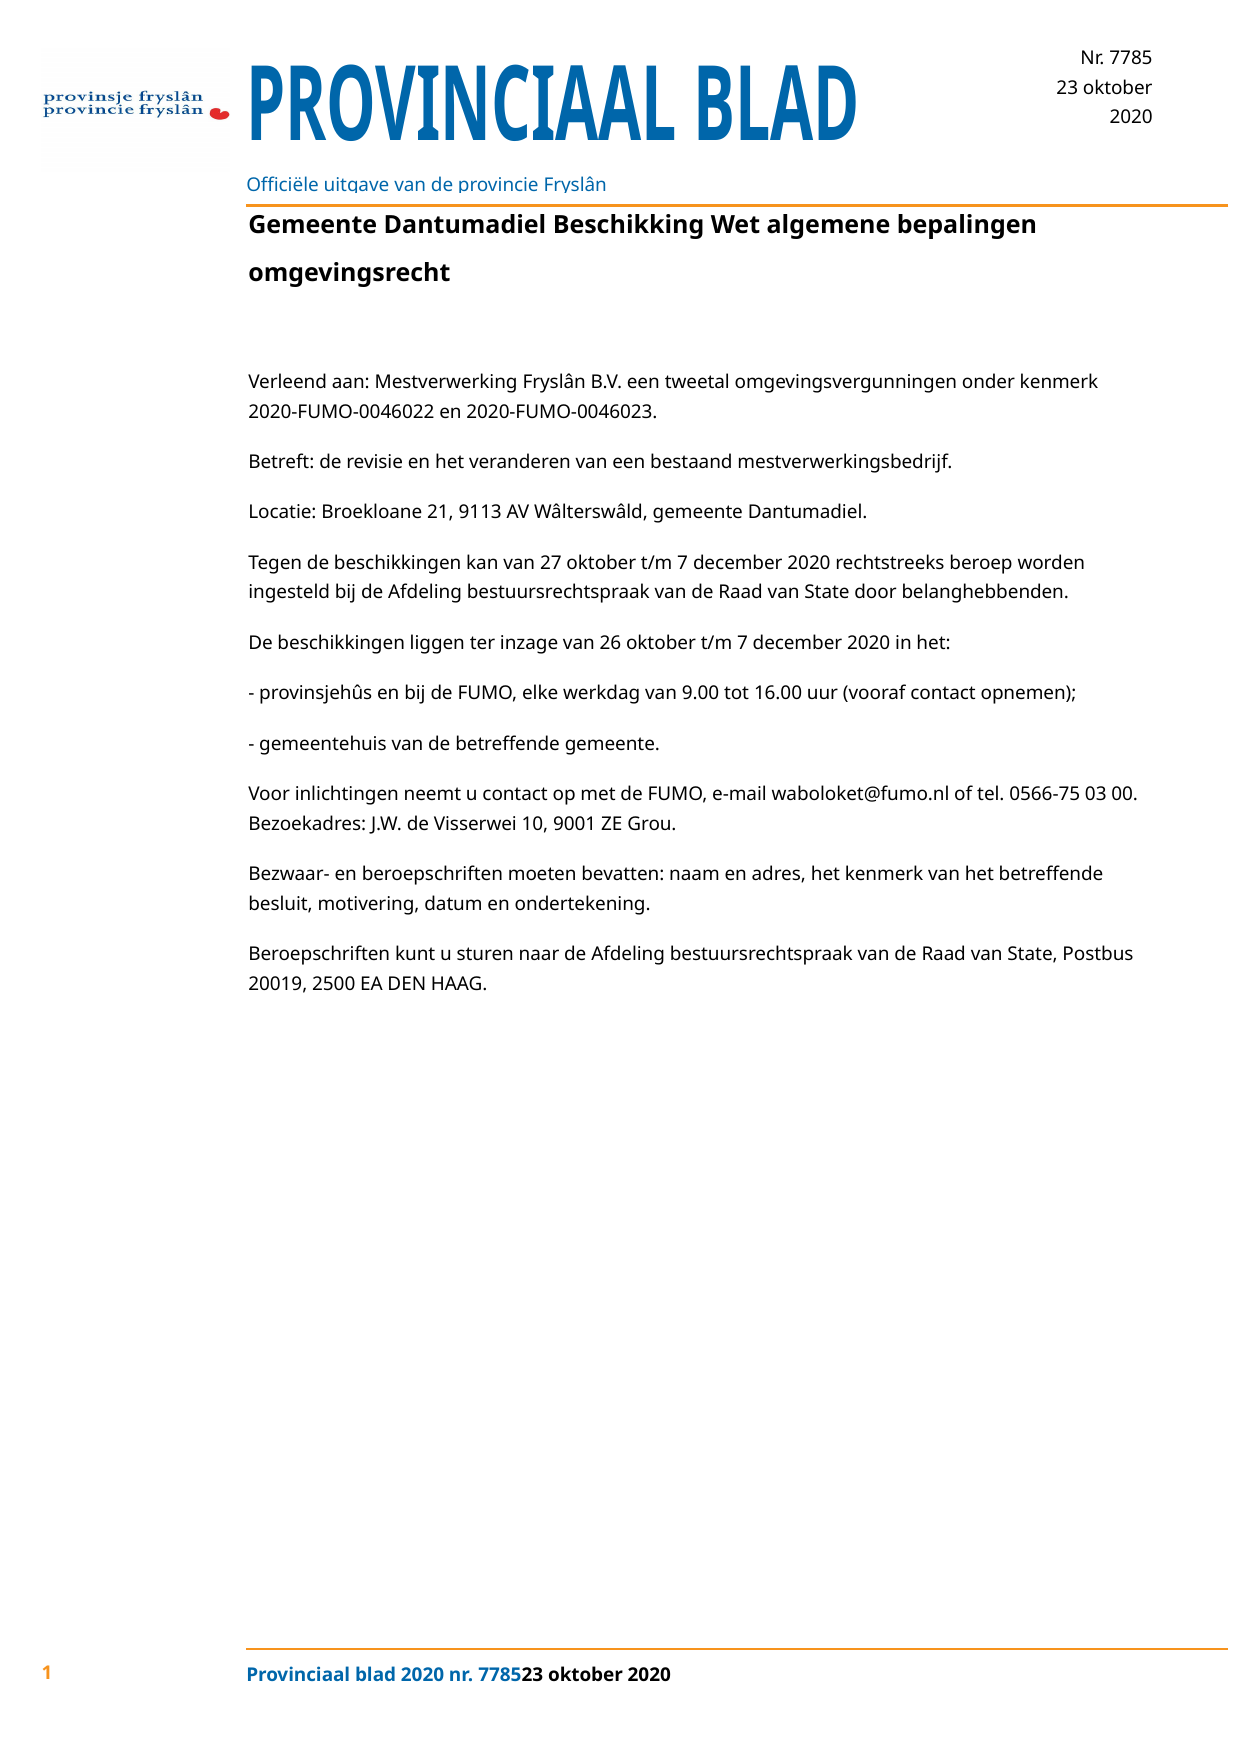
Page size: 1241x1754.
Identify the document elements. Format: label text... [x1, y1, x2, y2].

text Voor inlichtingen neemt u contact op met de FUMO, e-mail waboloket@fumo.nl of tel. 0566-75 03 00. Bezoekadres: J.W. de Visserwei 10, 9001 ZE Grou. [248, 780, 1152, 836]
picture [41, 47, 231, 172]
text - provinsjehûs en bij de FUMO, elke werkdag van 9.00 tot 16.00 uur (vooraf contact opnemen); [248, 679, 1152, 705]
text Verleend aan: Mestverwerking Fryslân B.V. een tweetal omgevingsvergunningen onder kenmerk 2020-FUMO-0046022 en 2020-FUMO-0046023. [248, 368, 1152, 424]
text Gemeente Dantumadiel Beschikking Wet algemene bepalingen omgevingsrecht [248, 207, 1152, 288]
text Beroepschriften kunt u sturen naar de Afdeling bestuursrechtspraak van de Raad van State, Postbus 20019, 2500 EA DEN HAAG. [248, 940, 1152, 996]
text - gemeentehuis van de betreffende gemeente. [248, 730, 1152, 756]
text Locatie: Broekloane 21, 9113 AV Wâlterswâld, gemeente Dantumadiel. [248, 499, 1152, 524]
text Bezwaar- en beroepschriften moeten bevatten: naam en adres, het kenmerk van het betreffende besluit, motivering, datum en ondertekening. [248, 860, 1152, 916]
text Betreft: de revisie en het veranderen van een bestaand mestverwerkingsbedrijf. [248, 448, 1152, 474]
text Tegen de beschikkingen kan van 27 oktober t/m 7 december 2020 rechtstreeks beroep worden ingesteld bij de Afdeling bestuursrechtspraak van de Raad van State door belanghebbenden. [248, 549, 1152, 604]
text De beschikkingen liggen ter inzage van 26 oktober t/m 7 december 2020 in het: [248, 629, 1152, 655]
